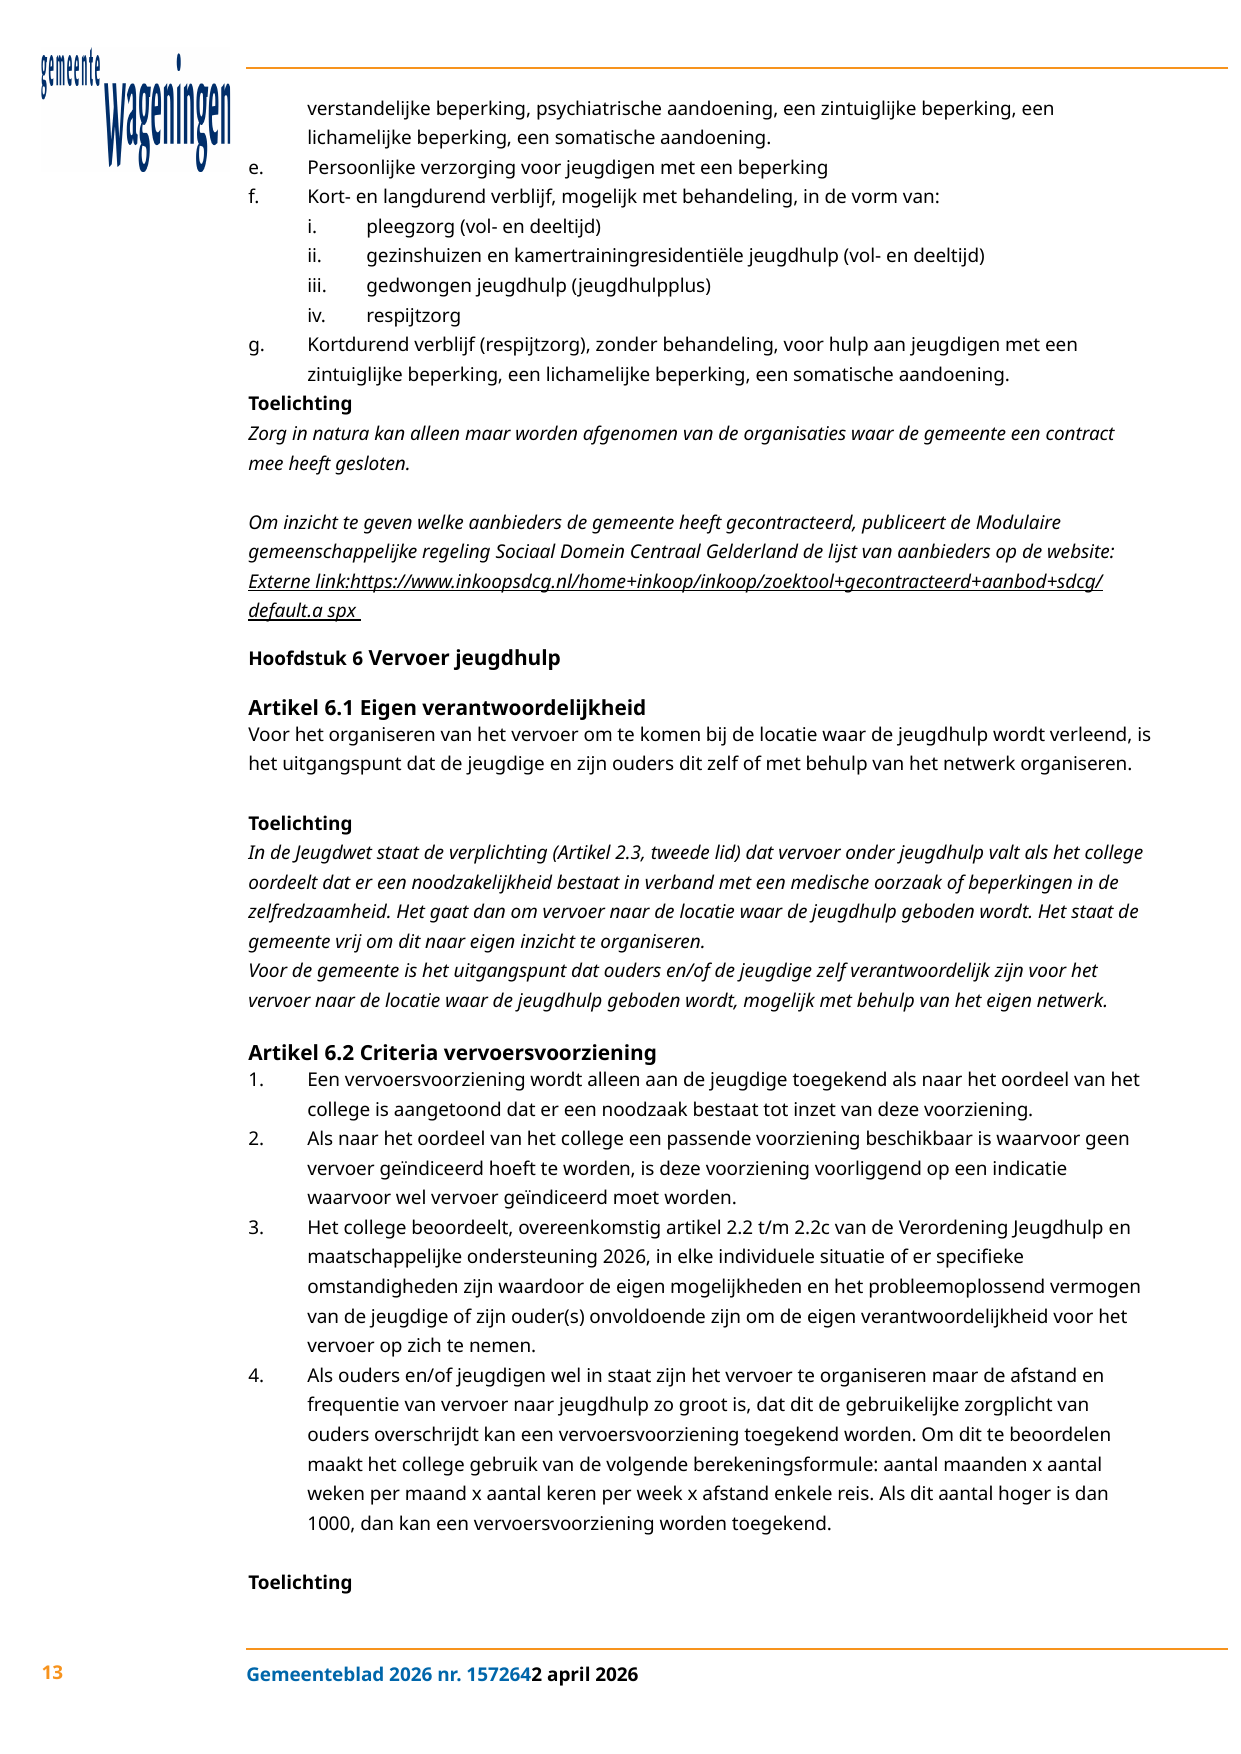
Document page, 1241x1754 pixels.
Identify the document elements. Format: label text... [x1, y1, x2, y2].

list Kort- en langdurend verblijf, mogelijk met behandeling, in de vorm van: [248, 183, 1152, 209]
text Hoofdstuk 6 Vervoer jeugdhulp [248, 643, 1152, 672]
text Externe link:https://www.inkoopsdcg.nl/home+inkoop/inkoop/zoektool+gecontracteerd+aanbod+sdcg/default.a spx [248, 568, 1152, 623]
list Kortdurend verblijf (respijtzorg), zonder behandeling, voor hulp aan jeugdigen met een zintuiglijke beperking, een lichamelijke beperking, een somatische aandoening. [248, 331, 1152, 387]
list Als naar het oordeel van het college een passende voorziening beschikbaar is waarvoor geen vervoer geïndiceerd hoeft te worden, is deze voorziening voorliggend op een indicatie waarvoor wel vervoer geïndiceerd moet worden. [248, 1125, 1152, 1210]
list Persoonlijke verzorging voor jeugdigen met een beperking [248, 154, 1152, 180]
list pleegzorg (vol- en deeltijd) [307, 213, 1152, 239]
text Artikel 6.1 Eigen verantwoordelijkheid [248, 693, 1152, 721]
list Als ouders en/of jeugdigen wel in staat zijn het vervoer te organiseren maar de afstand en frequentie van vervoer naar jeugdhulp zo groot is, dat dit de gebruikelijke zorgplicht van ouders overschrijdt kan een vervoersvoorziening toegekend worden. Om dit te beoordelen maakt het college gebruik van de volgende berekeningsformule: aantal maanden x aantal weken per maand x aantal keren per week x afstand enkele reis. Als dit aantal hoger is dan 1000, dan kan een vervoersvoorziening worden toegekend. [248, 1362, 1152, 1536]
text Artikel 6.2 Criteria vervoersvoorziening [248, 1038, 1152, 1066]
list Een vervoersvoorziening wordt alleen aan de jeugdige toegekend als naar het oordeel van het college is aangetoond dat er een noodzaak bestaat tot inzet van deze voorziening. [248, 1066, 1152, 1121]
list respijtzorg [307, 302, 1152, 328]
text Toelichting [248, 810, 1152, 836]
text Voor de gemeente is het uitgangspunt dat ouders en/of de jeugdige zelf verantwoordelijk zijn voor het vervoer naar de locatie waar de jeugdhulp geboden wordt, mogelijk met behulp van het eigen netwerk. [248, 958, 1152, 1013]
text Om inzicht te geven welke aanbieders de gemeente heeft gecontracteerd, publiceert de Modulaire gemeenschappelijke regeling Sociaal Domein Centraal Gelderland de lijst van aanbieders op de website: [248, 509, 1152, 564]
text Voor het organiseren van het vervoer om te komen bij de locatie waar de jeugdhulp wordt verleend, is het uitgangspunt dat de jeugdige en zijn ouders dit zelf of met behulp van het netwerk organiseren. [248, 721, 1152, 776]
list gedwongen jeugdhulp (jeugdhulpplus) [307, 272, 1152, 298]
text Toelichting [248, 1569, 1152, 1595]
text Toelichting [248, 391, 1152, 416]
picture [41, 47, 231, 172]
list verstandelijke beperking, psychiatrische aandoening, een zintuiglijke beperking, een lichamelijke beperking, een somatische aandoening. [248, 95, 1152, 150]
list Het college beoordeelt, overeenkomstig artikel 2.2 t/m 2.2c van de Verordening Jeugdhulp en maatschappelijke ondersteuning 2026, in elke individuele situatie of er specifieke omstandigheden zijn waardoor de eigen mogelijkheden en het probleemoplossend vermogen van de jeugdige of zijn ouder(s) onvoldoende zijn om de eigen verantwoordelijkheid voor het vervoer op zich te nemen. [248, 1214, 1152, 1358]
text Zorg in natura kan alleen maar worden afgenomen van de organisaties waar de gemeente een contract mee heeft gesloten. [248, 420, 1152, 476]
text In de Jeugdwet staat de verplichting (Artikel 2.3, tweede lid) dat vervoer onder jeugdhulp valt als het college oordeelt dat er een noodzakelijkheid bestaat in verband met een medische oorzaak of beperkingen in de zelfredzaamheid. Het gaat dan om vervoer naar de locatie waar de jeugdhulp geboden wordt. Het staat de gemeente vrij om dit naar eigen inzicht te organiseren. [248, 839, 1152, 954]
list gezinshuizen en kamertrainingresidentiële jeugdhulp (vol- en deeltijd) [307, 243, 1152, 268]
